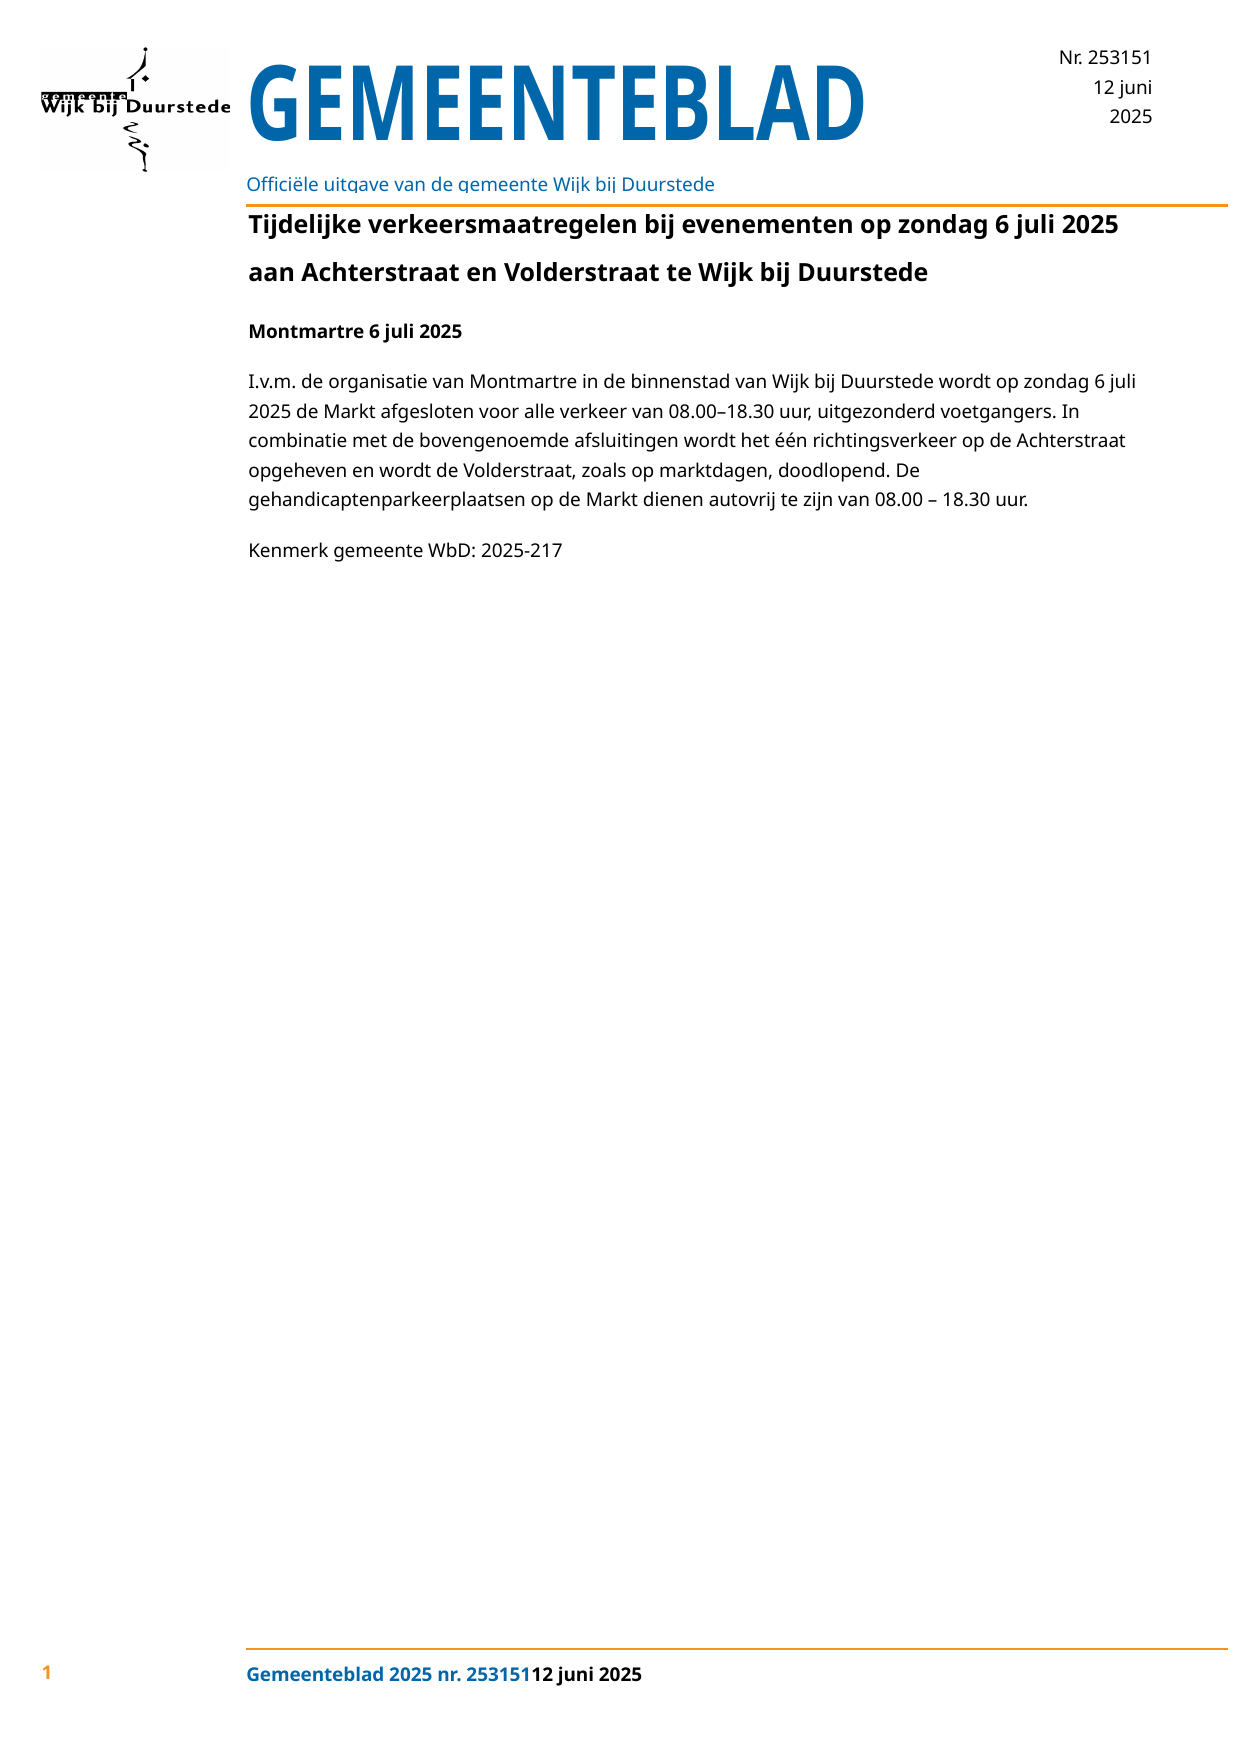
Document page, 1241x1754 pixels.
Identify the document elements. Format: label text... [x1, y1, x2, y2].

text Kenmerk gemeente WbD: 2025-217 [248, 537, 1152, 563]
text I.v.m. de organisatie van Montmartre in de binnenstad van Wijk bij Duurstede wordt op zondag 6 juli 2025 de Markt afgesloten voor alle verkeer van 08.00–18.30 uur, uitgezonderd voetgangers. In combinatie met de bovengenoemde afsluitingen wordt het één richtingsverkeer op de Achterstraat opgeheven en wordt de Volderstraat, zoals op marktdagen, doodlopend. De gehandicaptenparkeerplaatsen op de Markt dienen autovrij te zijn van 08.00 – 18.30 uur. [248, 368, 1152, 512]
text Tijdelijke verkeersmaatregelen bij evenementen op zondag 6 juli 2025 aan Achterstraat en Volderstraat te Wijk bij Duurstede [248, 207, 1152, 288]
text Montmartre 6 juli 2025 [248, 318, 1152, 344]
picture [41, 47, 231, 172]
